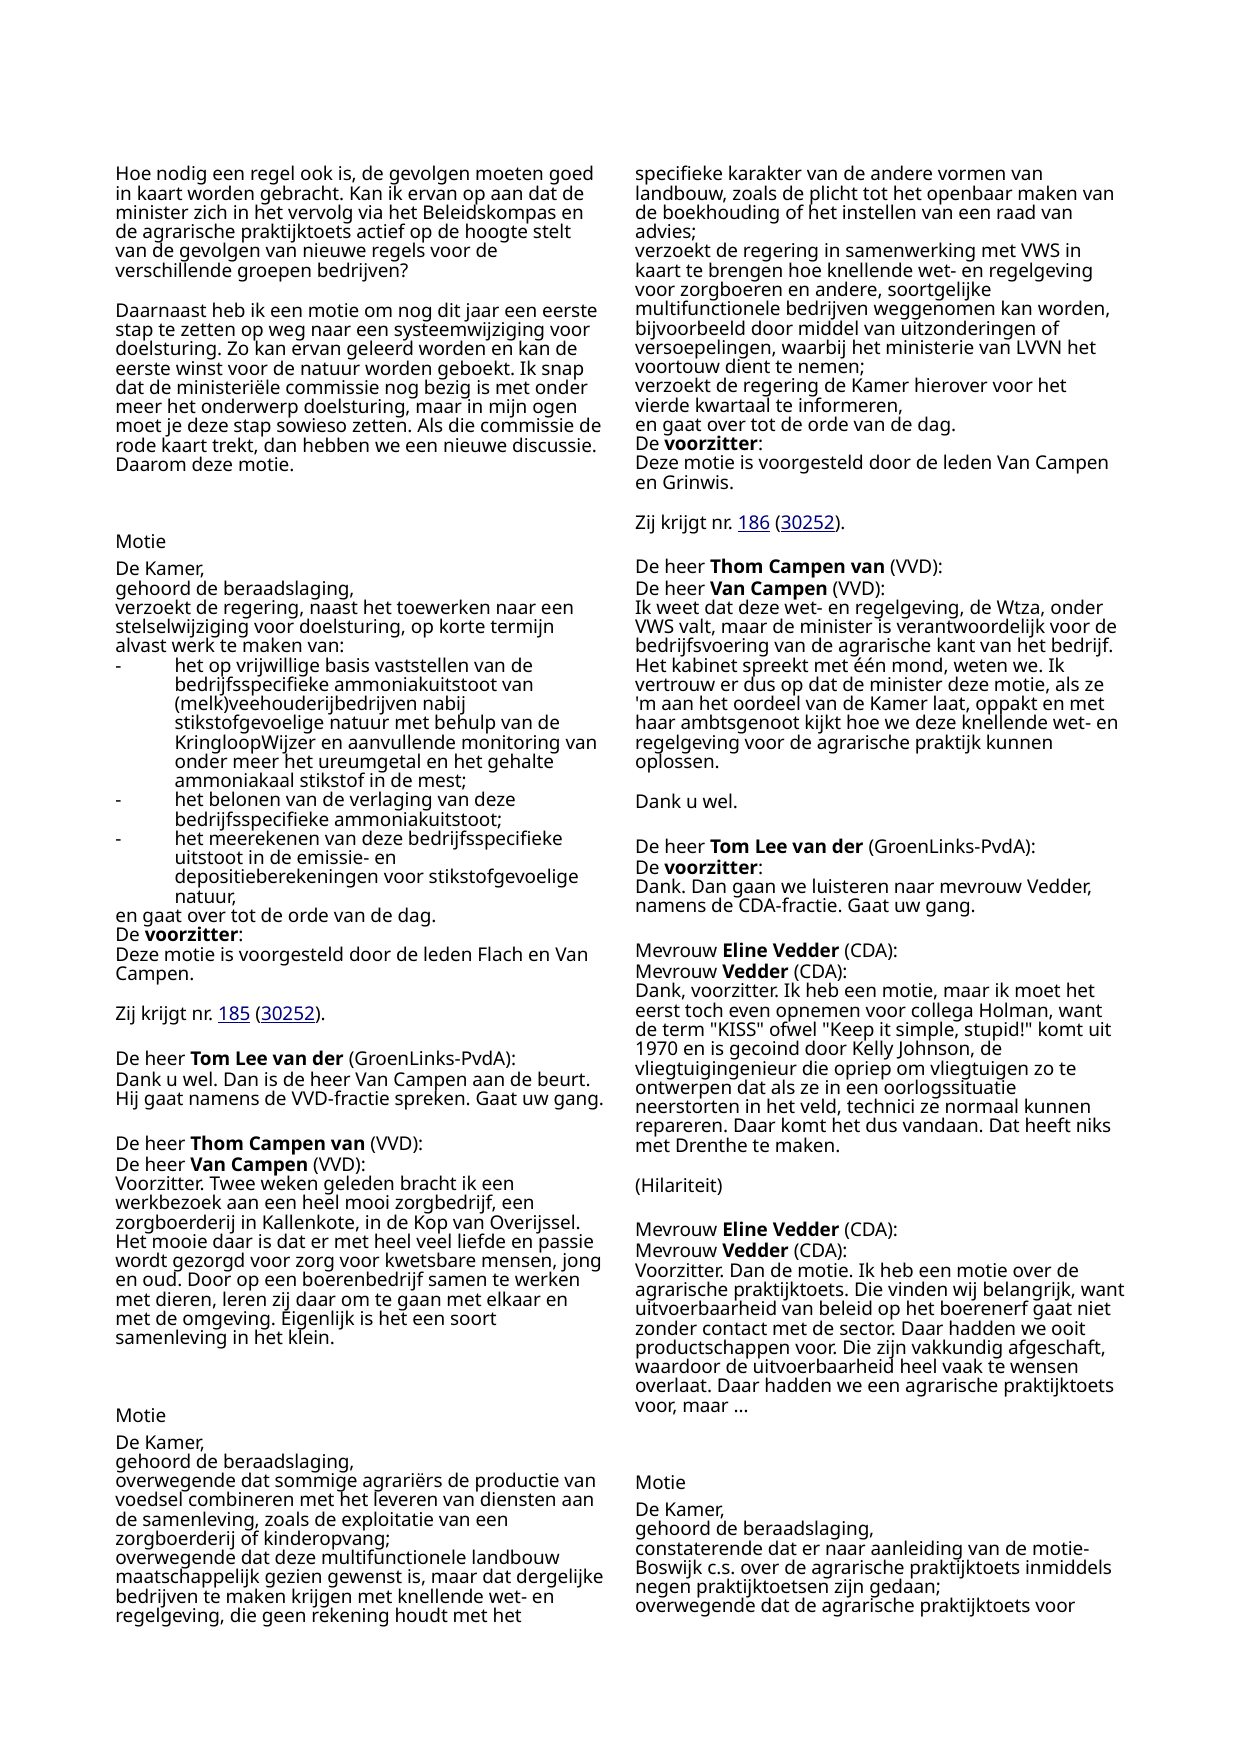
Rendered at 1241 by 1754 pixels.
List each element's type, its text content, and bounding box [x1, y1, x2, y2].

text overwegende dat sommige agrariërs de productie van voedsel combineren met het leveren van diensten aan de samenleving, zoals de exploitatie van een zorgboerderij of kinderopvang; [115, 1472, 605, 1549]
text Voorzitter. Dan de motie. Ik heb een motie over de agrarische praktijktoets. Die vinden wij belangrijk, want uitvoerbaarheid van beleid op het boerenerf gaat niet zonder contact met de sector. Daar hadden we ooit productschappen voor. Die zijn vakkundig afgeschaft, waardoor de uitvoerbaarheid heel vaak te wensen overlaat. Daar hadden we een agrarische praktijktoets voor, maar … [635, 1262, 1125, 1416]
text Zij krijgt nr. 186 (30252). [635, 514, 1125, 533]
text Deze motie is voorgesteld door de leden Van Campen en Grinwis. [635, 454, 1125, 493]
text (Hilariteit) [635, 1177, 1125, 1196]
text De voorzitter: [635, 435, 1125, 454]
text Ik weet dat deze wet- en regelgeving, de Wtza, onder VWS valt, maar de minister is verantwoordelijk voor de bedrijfsvoering van de agrarische kant van het bedrijf. Het kabinet spreekt met één mond, weten we. Ik vertrouw er dus op dat de minister deze motie, als ze 'm aan het oordeel van de Kamer laat, oppakt en met haar ambtsgenoot kijkt hoe we deze knellende wet- en regelgeving voor de agrarische praktijk kunnen oplossen. [635, 599, 1125, 772]
list het op vrijwillige basis vaststellen van de bedrijfsspecifieke ammoniakuitstoot van (melk)veehouderijbedrijven nabij stikstofgevoelige natuur met behulp van de KringloopWijzer en aanvullende monitoring van onder meer het ureumgetal en het gehalte ammoniakaal stikstof in de mest; [115, 657, 605, 791]
text Motie [115, 1402, 605, 1428]
text Dank. Dan gaan we luisteren naar mevrouw Vedder, namens de CDA-fractie. Gaat uw gang. [635, 878, 1125, 917]
text De heer Van Campen (VVD): [115, 1156, 605, 1175]
text De heer Tom Lee van der (GroenLinks-PvdA): [115, 1045, 605, 1071]
text gehoord de beraadslaging, [115, 579, 605, 599]
text De Kamer, [115, 560, 605, 579]
text en gaat over tot de orde van de dag. [115, 907, 605, 926]
text Deze motie is voorgesteld door de leden Flach en Van Campen. [115, 946, 605, 984]
text Zij krijgt nr. 185 (30252). [115, 1005, 605, 1024]
text gehoord de beraadslaging, [115, 1453, 605, 1472]
list het belonen van de verlaging van deze bedrijfsspecifieke ammoniakuitstoot; [115, 791, 605, 830]
text Mevrouw Eline Vedder (CDA): [635, 1217, 1125, 1242]
text De heer Tom Lee van der (GroenLinks-PvdA): [635, 833, 1125, 859]
text De heer Thom Campen van (VVD): [635, 554, 1125, 579]
text Voorzitter. Twee weken geleden bracht ik een werkbezoek aan een heel mooi zorgbedrijf, een zorgboerderij in Kallenkote, in de Kop van Overijssel. Het mooie daar is dat er met heel veel liefde en passie wordt gezorgd voor zorg voor kwetsbare mensen, jong en oud. Door op een boerenbedrijf samen te werken met dieren, leren zij daar om te gaan met elkaar en met de omgeving. Eigenlijk is het een soort samenleving in het klein. [115, 1175, 605, 1348]
text Dank, voorzitter. Ik heb een motie, maar ik moet het eerst toch even opnemen voor collega Holman, want de term "KISS" ofwel "Keep it simple, stupid!" komt uit 1970 en is gecoind door Kelly Johnson, de vliegtuigingenieur die opriep om vliegtuigen zo te ontwerpen dat als ze in een oorlogssituatie neerstorten in het veld, technici ze normaal kunnen repareren. Daar komt het dus vandaan. Dat heeft niks met Drenthe te maken. [635, 982, 1125, 1156]
text De Kamer, [635, 1501, 1125, 1520]
text verzoekt de regering de Kamer hierover voor het vierde kwartaal te informeren, [635, 377, 1125, 416]
text gehoord de beraadslaging, [635, 1520, 1125, 1539]
text De Kamer, [115, 1434, 605, 1453]
text De heer Thom Campen van (VVD): [115, 1130, 605, 1156]
text Dank u wel. Dan is de heer Van Campen aan de beurt. Hij gaat namens de VVD-fractie spreken. Gaat uw gang. [115, 1071, 605, 1109]
text Hoe nodig een regel ook is, de gevolgen moeten goed in kaart worden gebracht. Kan ik ervan op aan dat de minister zich in het vervolg via het Beleidskompas en de agrarische praktijktoets actief op de hoogte stelt van de gevolgen van nieuwe regels voor de verschillende groepen bedrijven? [115, 165, 605, 281]
text Mevrouw Vedder (CDA): [635, 963, 1125, 982]
text constaterende dat er naar aanleiding van de motie-Boswijk c.s. over de agrarische praktijktoets inmiddels negen praktijktoetsen zijn gedaan; [635, 1539, 1125, 1597]
text De voorzitter: [635, 859, 1125, 878]
text De voorzitter: [115, 926, 605, 946]
text Daarnaast heb ik een motie om nog dit jaar een eerste stap te zetten op weg naar een systeemwijziging voor doelsturing. Zo kan ervan geleerd worden en kan de eerste winst voor de natuur worden geboekt. Ik snap dat de ministeriële commissie nog bezig is met onder meer het onderwerp doelsturing, maar in mijn ogen moet je deze stap sowieso zetten. Als die commissie de rode kaart trekt, dan hebben we een nieuwe discussie. Daarom deze motie. [115, 302, 605, 475]
text verzoekt de regering, naast het toewerken naar een stelselwijziging voor doelsturing, op korte termijn alvast werk te maken van: [115, 599, 605, 657]
text verzoekt de regering in samenwerking met VWS in kaart te brengen hoe knellende wet- en regelgeving voor zorgboeren en andere, soortgelijke multifunctionele bedrijven weggenomen kan worden, bijvoorbeeld door middel van uitzonderingen of versoepelingen, waarbij het ministerie van LVVN het voortouw dient te nemen; [635, 242, 1125, 377]
text De heer Van Campen (VVD): [635, 579, 1125, 599]
text Motie [115, 528, 605, 554]
list het meerekenen van deze bedrijfsspecifieke uitstoot in de emissie- en depositieberekeningen voor stikstofgevoelige natuur, [115, 830, 605, 907]
text Dank u wel. [635, 793, 1125, 812]
text overwegende dat de agrarische praktijktoets voor [635, 1597, 1125, 1617]
text Motie [635, 1469, 1125, 1495]
text overwegende dat deze multifunctionele landbouw maatschappelijk gezien gewenst is, maar dat dergelijke bedrijven te maken krijgen met knellende wet- en regelgeving, die geen rekening houdt met het [115, 1549, 605, 1626]
text specifieke karakter van de andere vormen van landbouw, zoals de plicht tot het openbaar maken van de boekhouding of het instellen van een raad van advies; [635, 165, 1125, 242]
text en gaat over tot de orde van de dag. [635, 416, 1125, 435]
text Mevrouw Vedder (CDA): [635, 1242, 1125, 1262]
text Mevrouw Eline Vedder (CDA): [635, 937, 1125, 963]
